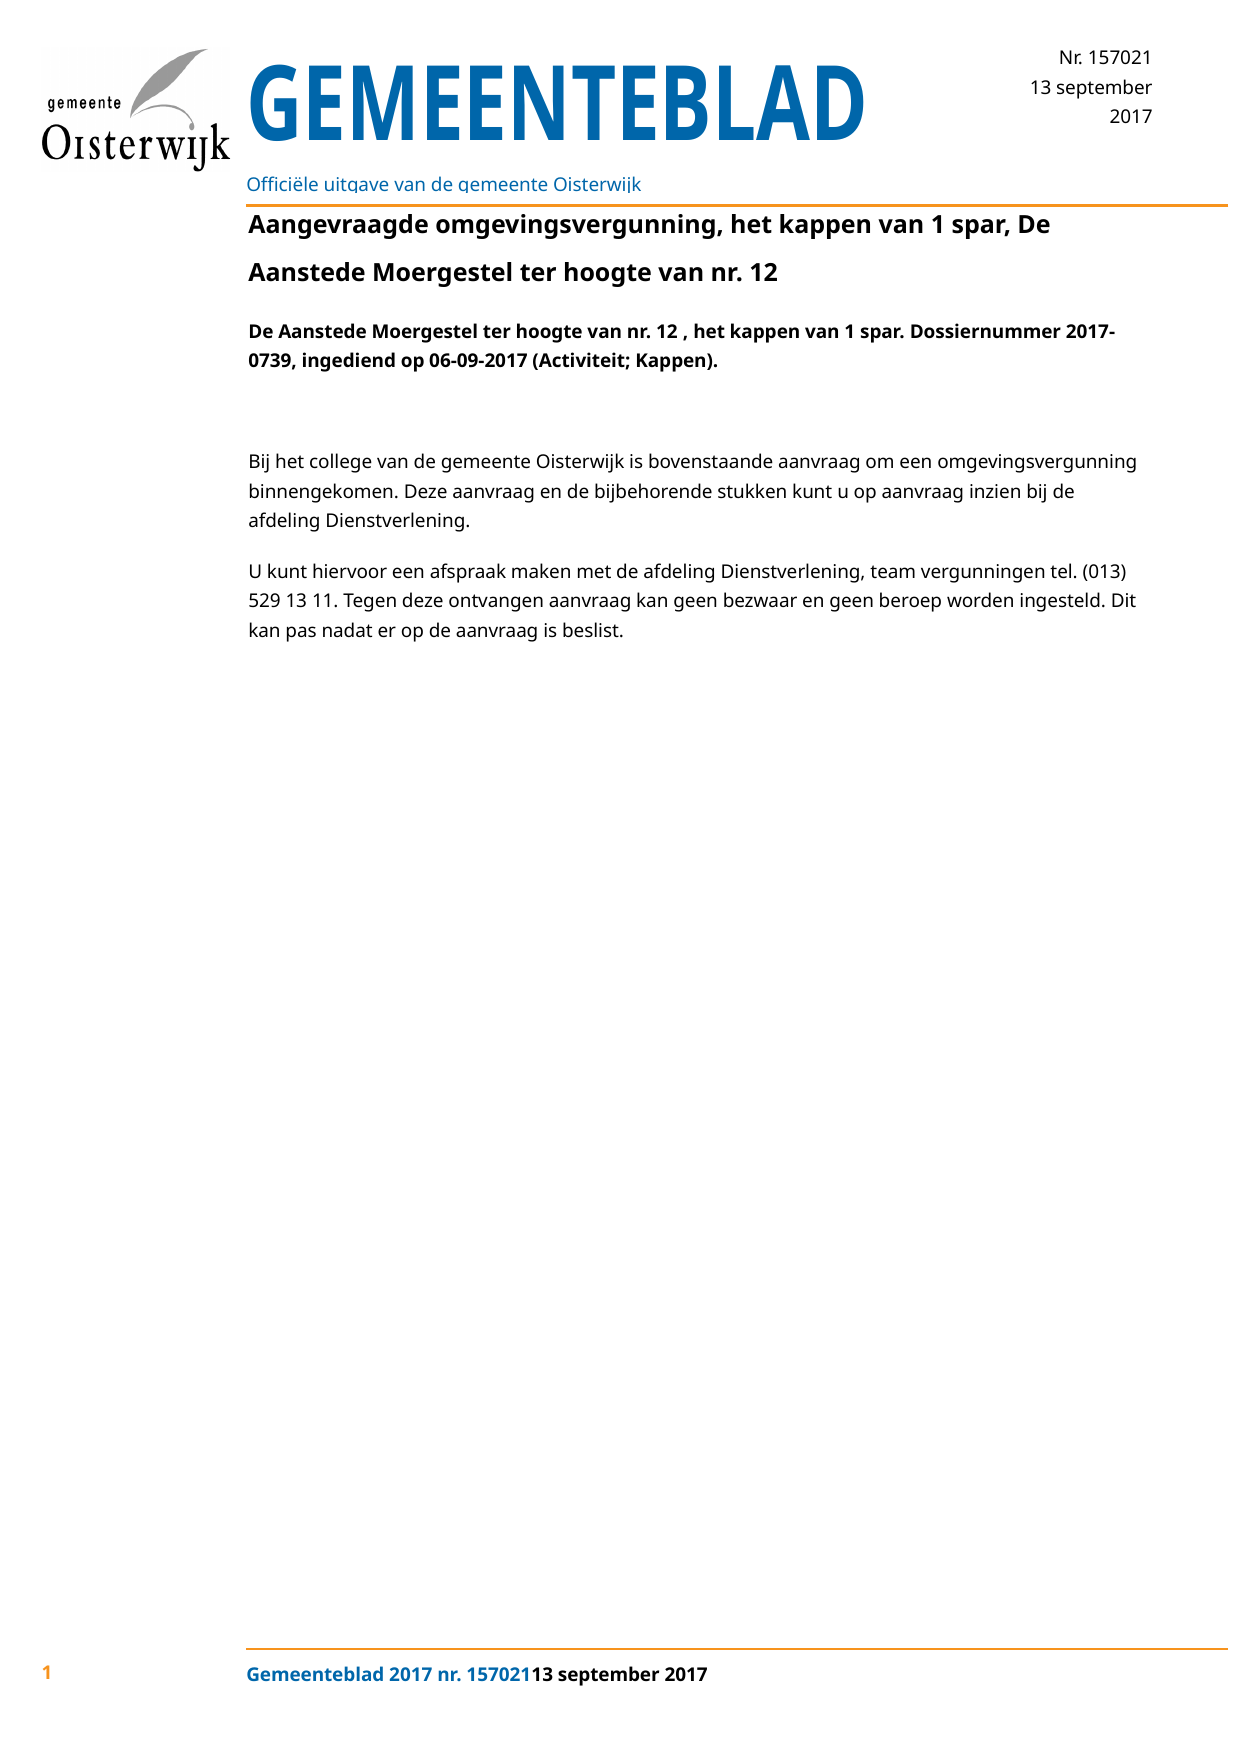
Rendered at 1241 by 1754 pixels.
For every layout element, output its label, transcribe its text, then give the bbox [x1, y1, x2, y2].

text U kunt hiervoor een afspraak maken met de afdeling Dienstverlening, team vergunningen tel. (013) 529 13 11. Tegen deze ontvangen aanvraag kan geen bezwaar en geen beroep worden ingesteld. Dit kan pas nadat er op de aanvraag is beslist. [248, 558, 1152, 643]
text De Aanstede Moergestel ter hoogte van nr. 12 , het kappen van 1 spar. Dossiernummer 2017-0739, ingediend op 06-09-2017 (Activiteit; Kappen). [248, 318, 1152, 373]
picture [41, 47, 231, 172]
text Bij het college van de gemeente Oisterwijk is bovenstaande aanvraag om een omgevingsvergunning binnengekomen. Deze aanvraag en de bijbehorende stukken kunt u op aanvraag inzien bij de afdeling Dienstverlening. [248, 448, 1152, 533]
text Aangevraagde omgevingsvergunning, het kappen van 1 spar, De Aanstede Moergestel ter hoogte van nr. 12 [248, 207, 1152, 288]
